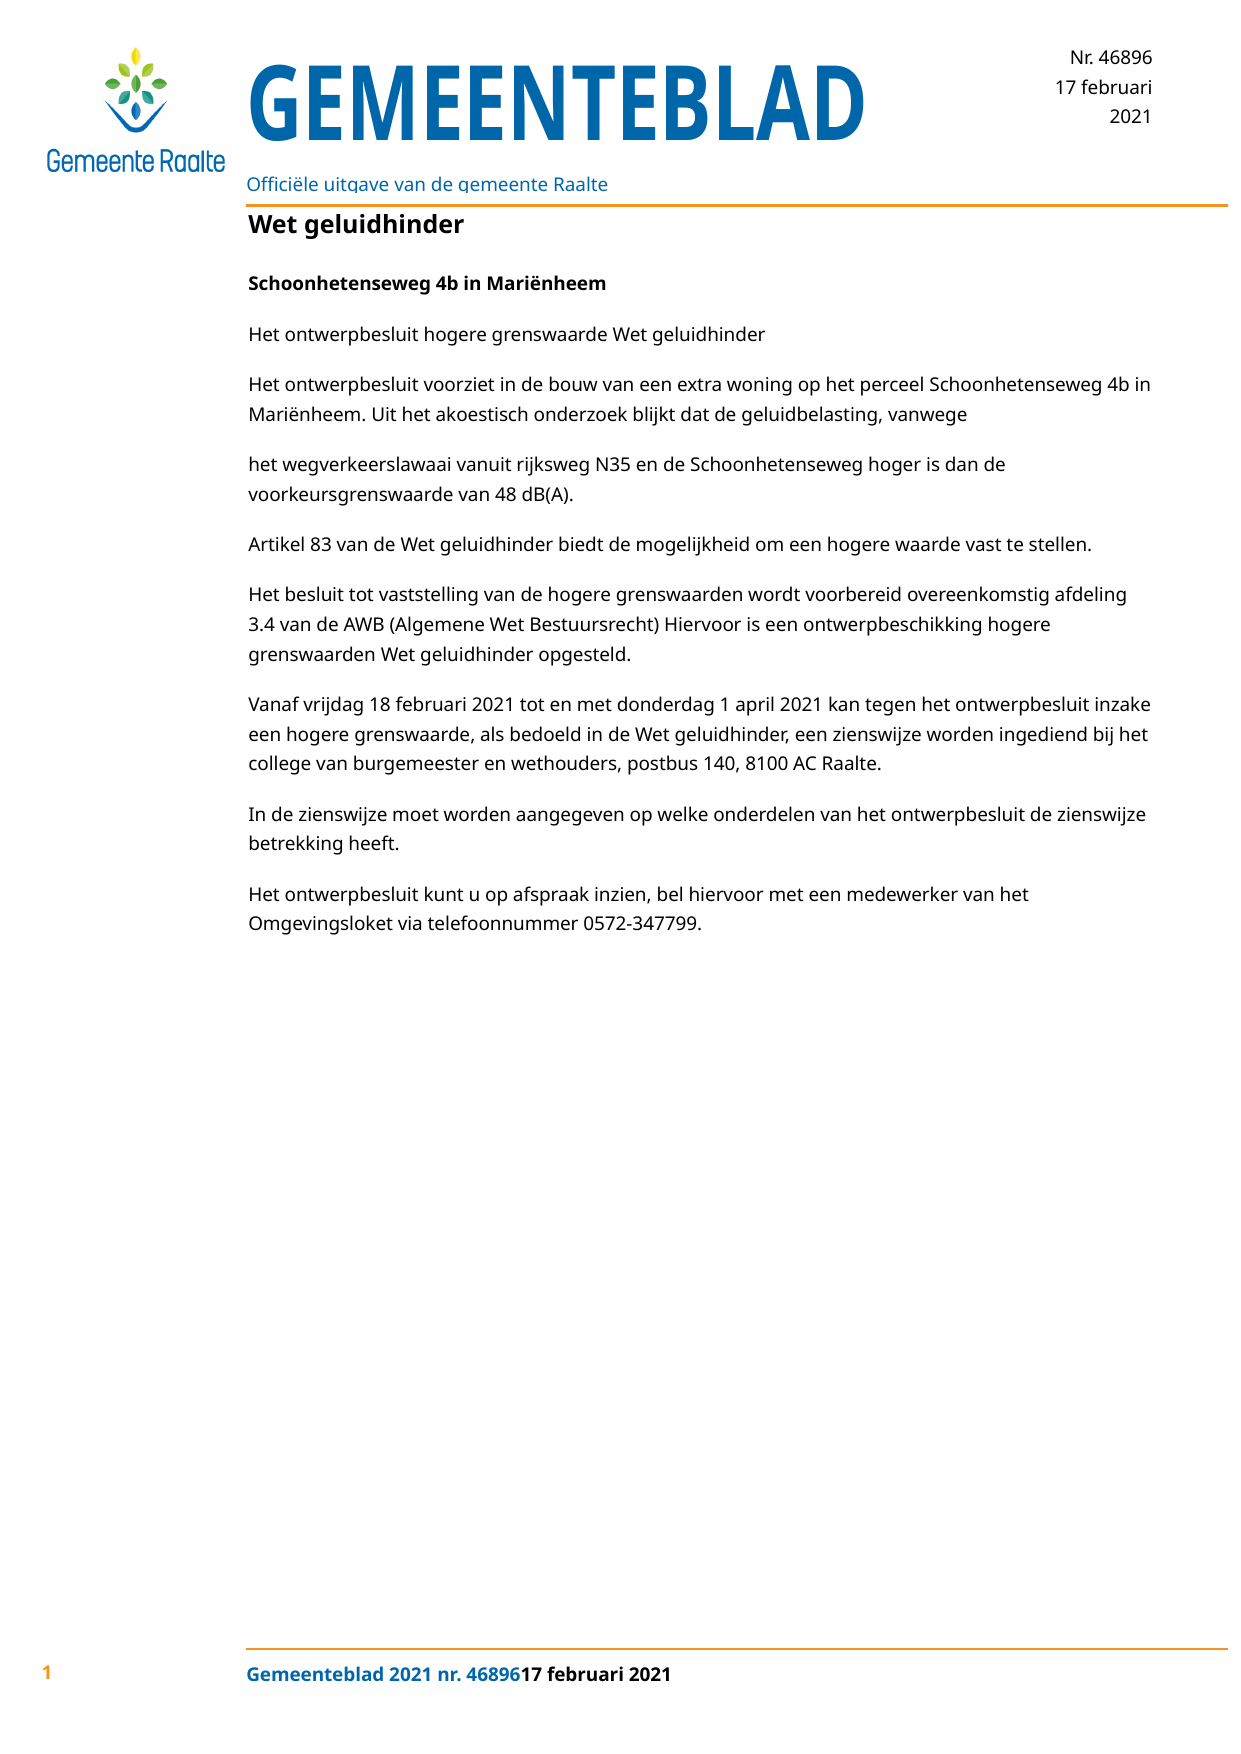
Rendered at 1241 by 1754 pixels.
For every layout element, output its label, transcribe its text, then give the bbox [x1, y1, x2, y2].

text Schoonhetenseweg 4b in Mariënheem [248, 270, 1152, 296]
text Het ontwerpbesluit hogere grenswaarde Wet geluidhinder [248, 321, 1152, 346]
text het wegverkeerslawaai vanuit rijksweg N35 en de Schoonhetenseweg hoger is dan de voorkeursgrenswaarde van 48 dB(A). [248, 451, 1152, 506]
picture [41, 47, 231, 172]
text Artikel 83 van de Wet geluidhinder biedt de mogelijkheid om een hogere waarde vast te stellen. [248, 531, 1152, 557]
text Vanaf vrijdag 18 februari 2021 tot en met donderdag 1 april 2021 kan tegen het ontwerpbesluit inzake een hogere grenswaarde, als bedoeld in de Wet geluidhinder, een zienswijze worden ingediend bij het college van burgemeester en wethouders, postbus 140, 8100 AC Raalte. [248, 691, 1152, 776]
text Het ontwerpbesluit voorziet in de bouw van een extra woning op het perceel Schoonhetenseweg 4b in Mariënheem. Uit het akoestisch onderzoek blijkt dat de geluidbelasting, vanwege [248, 371, 1152, 426]
text Het ontwerpbesluit kunt u op afspraak inzien, bel hiervoor met een medewerker van het Omgevingsloket via telefoonnummer 0572-347799. [248, 881, 1152, 936]
text Wet geluidhinder [248, 207, 1152, 241]
text In de zienswijze moet worden aangegeven op welke onderdelen van het ontwerpbesluit de zienswijze betrekking heeft. [248, 801, 1152, 856]
text Het besluit tot vaststelling van de hogere grenswaarden wordt voorbereid overeenkomstig afdeling 3.4 van de AWB (Algemene Wet Bestuursrecht) Hiervoor is een ontwerpbeschikking hogere grenswaarden Wet geluidhinder opgesteld. [248, 582, 1152, 666]
